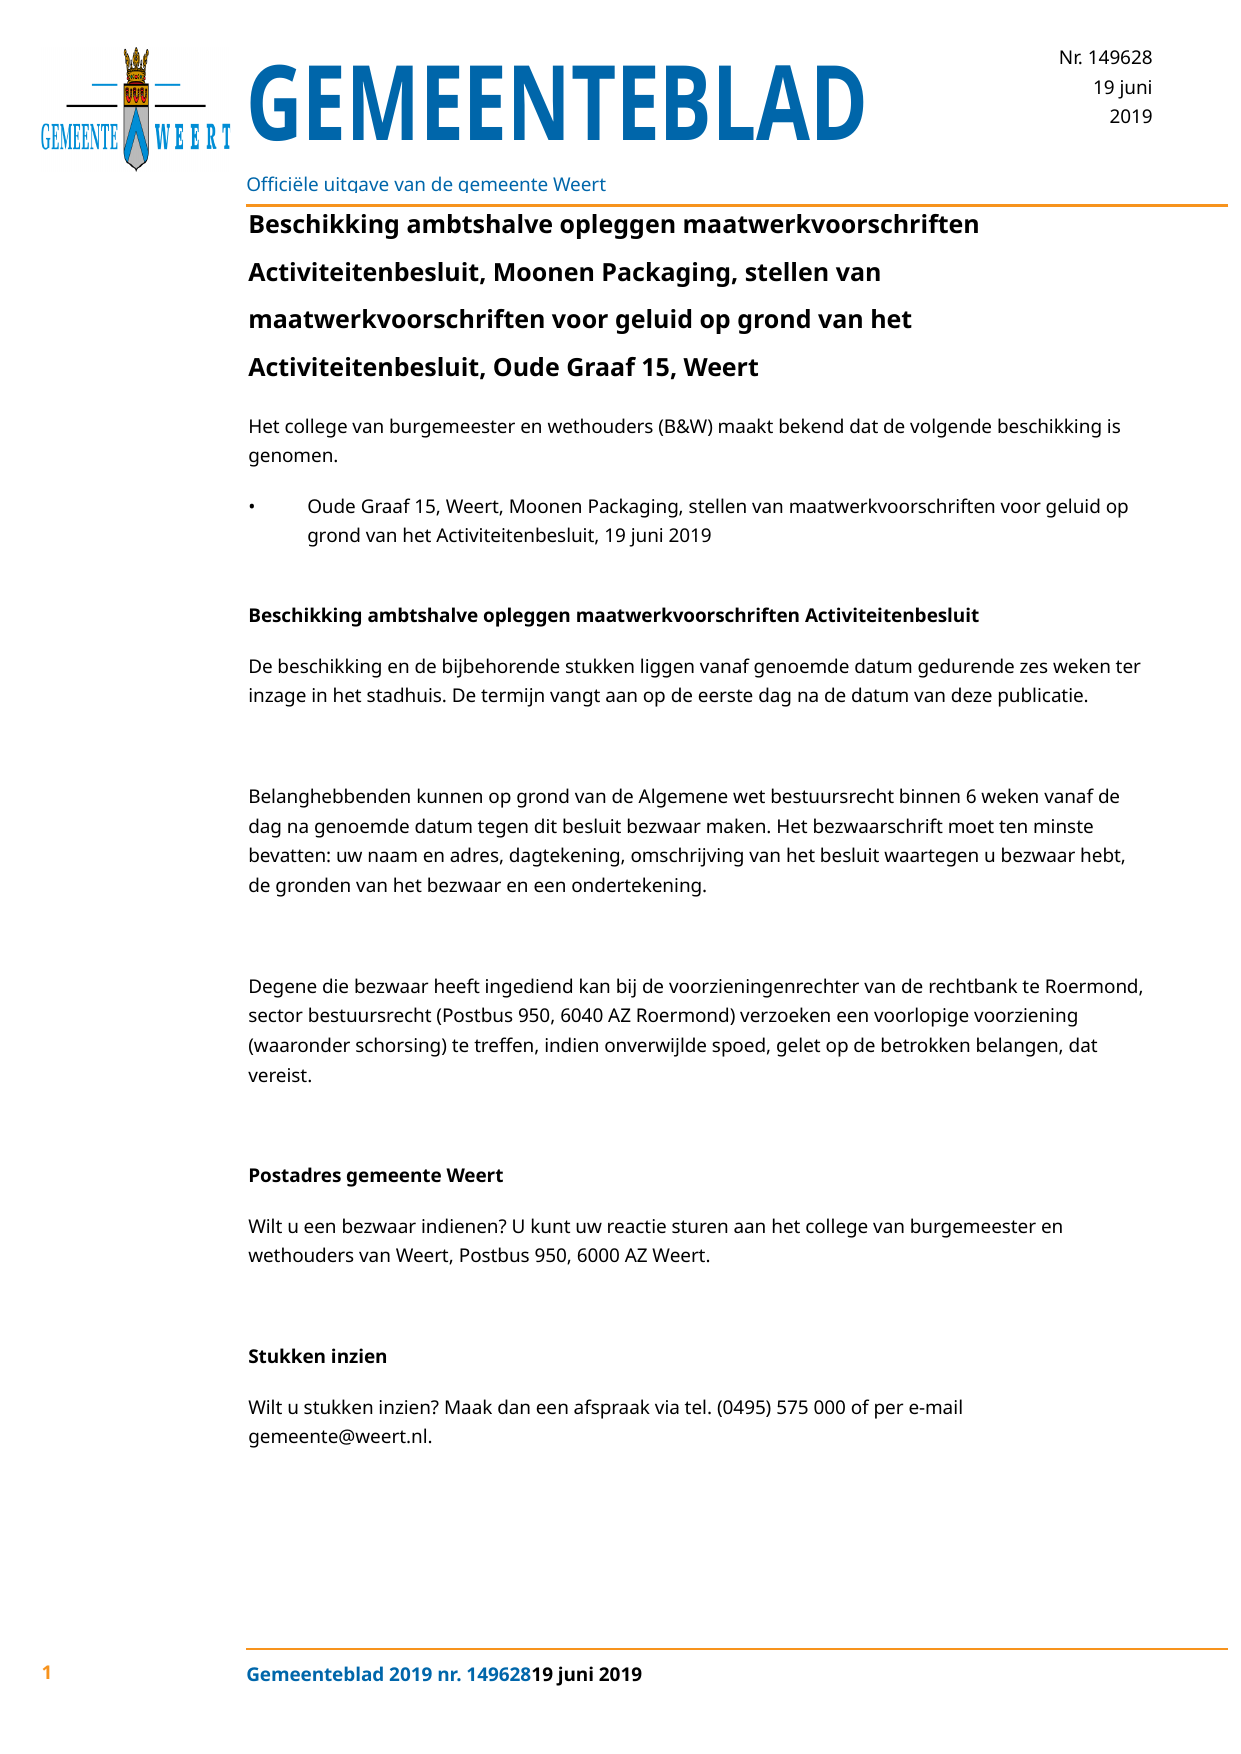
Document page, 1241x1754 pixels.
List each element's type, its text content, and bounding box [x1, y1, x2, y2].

text Postadres gemeente Weert [248, 1163, 1152, 1188]
picture [41, 47, 231, 172]
text Belanghebbenden kunnen op grond van de Algemene wet bestuursrecht binnen 6 weken vanaf de dag na genoemde datum tegen dit besluit bezwaar maken. Het bezwaarschrift moet ten minste bevatten: uw naam en adres, dagtekening, omschrijving van het besluit waartegen u bezwaar hebt, de gronden van het bezwaar en een ondertekening. [248, 783, 1152, 898]
text Beschikking ambtshalve opleggen maatwerkvoorschriften Activiteitenbesluit, Moonen Packaging, stellen van maatwerkvoorschriften voor geluid op grond van het Activiteitenbesluit, Oude Graaf 15, Weert [248, 207, 1152, 384]
text Wilt u stukken inzien? Maak dan een afspraak via tel. (0495) 575 000 of per e-mail gemeente@weert.nl. [248, 1394, 1152, 1449]
text Wilt u een bezwaar indienen? U kunt uw reactie sturen aan het college van burgemeester en wethouders van Weert, Postbus 950, 6000 AZ Weert. [248, 1213, 1152, 1268]
text Beschikking ambtshalve opleggen maatwerkvoorschriften Activiteitenbesluit [248, 603, 1152, 628]
text Stukken inzien [248, 1343, 1152, 1369]
text Het college van burgemeester en wethouders (B&W) maakt bekend dat de volgende beschikking is genomen. [248, 413, 1152, 468]
list Oude Graaf 15, Weert, Moonen Packaging, stellen van maatwerkvoorschriften voor geluid op grond van het Activiteitenbesluit, 19 juni 2019 [248, 493, 1152, 548]
text Degene die bezwaar heeft ingediend kan bij de voorzieningenrechter van de rechtbank te Roermond, sector bestuursrecht (Postbus 950, 6040 AZ Roermond) verzoeken een voorlopige voorziening (waaronder schorsing) te treffen, indien onverwijlde spoed, gelet op de betrokken belangen, dat vereist. [248, 973, 1152, 1088]
text De beschikking en de bijbehorende stukken liggen vanaf genoemde datum gedurende zes weken ter inzage in het stadhuis. De termijn vangt aan op de eerste dag na de datum van deze publicatie. [248, 653, 1152, 708]
